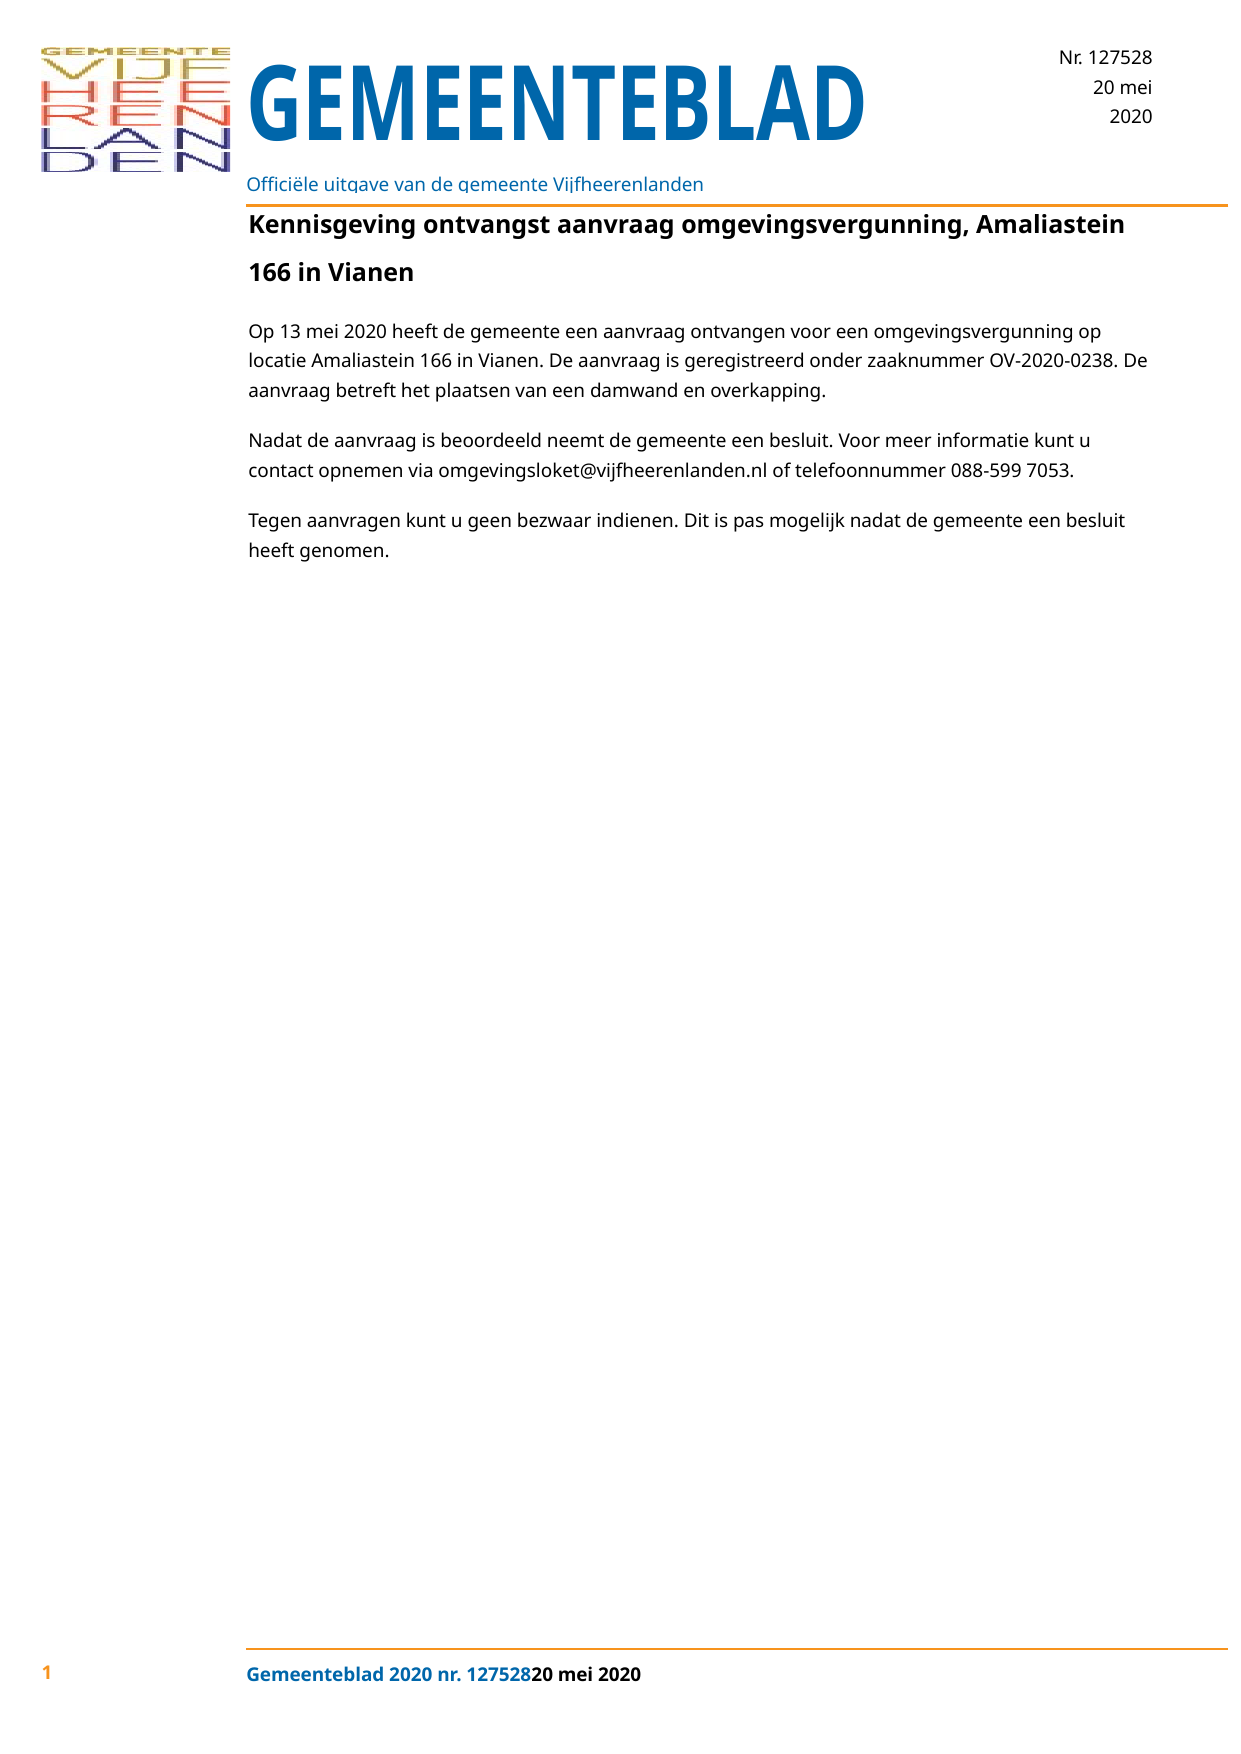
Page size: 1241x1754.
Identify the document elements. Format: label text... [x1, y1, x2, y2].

text Nadat de aanvraag is beoordeeld neemt de gemeente een besluit. Voor meer informatie kunt u contact opnemen via omgevingsloket@vijfheerenlanden.nl of telefoonnummer 088-599 7053. [248, 427, 1152, 483]
picture [41, 47, 231, 172]
text Tegen aanvragen kunt u geen bezwaar indienen. Dit is pas mogelijk nadat de gemeente een besluit heeft genomen. [248, 507, 1152, 563]
text Kennisgeving ontvangst aanvraag omgevingsvergunning, Amaliastein 166 in Vianen [248, 207, 1152, 288]
text Op 13 mei 2020 heeft de gemeente een aanvraag ontvangen voor een omgevingsvergunning op locatie Amaliastein 166 in Vianen. De aanvraag is geregistreerd onder zaaknummer OV-2020-0238. De aanvraag betreft het plaatsen van een damwand en overkapping. [248, 318, 1152, 403]
